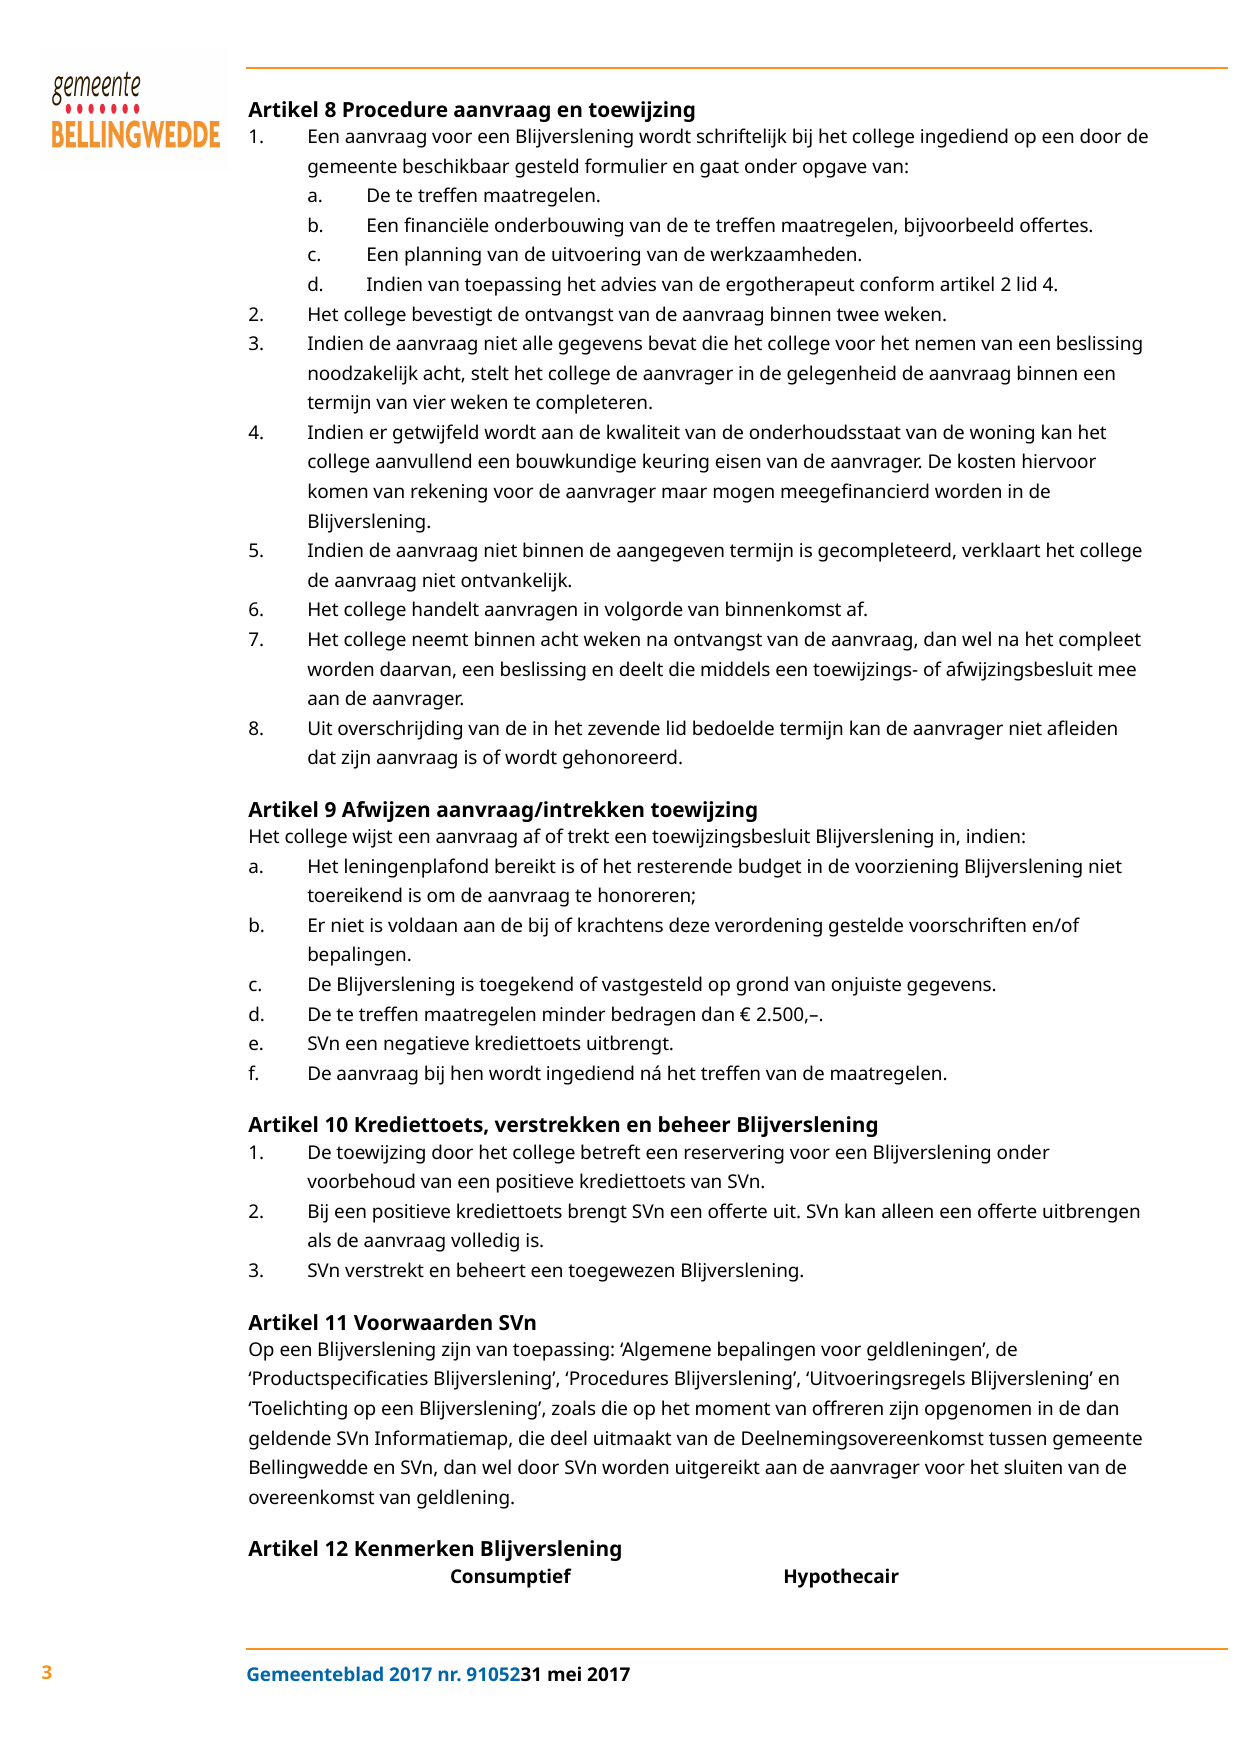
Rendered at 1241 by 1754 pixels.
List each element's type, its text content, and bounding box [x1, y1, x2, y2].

list Het college neemt binnen acht weken na ontvangst van de aanvraag, dan wel na het compleet worden daarvan, een beslissing en deelt die middels een toewijzings- of afwijzingsbesluit mee aan de aanvrager. [248, 626, 1152, 711]
list Een financiële onderbouwing van de te treffen maatregelen, bijvoorbeeld offertes. [307, 212, 1152, 238]
list Een aanvraag voor een Blijverslening wordt schriftelijk bij het college ingediend op een door de gemeente beschikbaar gesteld formulier en gaat onder opgave van: [248, 123, 1152, 178]
list Het college handelt aanvragen in volgorde van binnenkomst af. [248, 597, 1152, 622]
list Indien er getwijfeld wordt aan de kwaliteit van de onderhoudsstaat van de woning kan het college aanvullend een bouwkundige keuring eisen van de aanvrager. De kosten hiervoor komen van rekening voor de aanvrager maar mogen meegefinancierd worden in de Blijverslening. [248, 419, 1152, 533]
list Een planning van de uitvoering van de werkzaamheden. [307, 242, 1152, 267]
picture [41, 47, 231, 172]
list Het leningenplafond bereikt is of het resterende budget in de voorziening Blijverslening niet toereikend is om de aanvraag te honoreren; [248, 853, 1152, 908]
list Bij een positieve krediettoets brengt SVn een offerte uit. SVn kan alleen een offerte uitbrengen als de aanvraag volledig is. [248, 1198, 1152, 1253]
list De aanvraag bij hen wordt ingediend ná het treffen van de maatregelen. [248, 1060, 1152, 1086]
list De Blijverslening is toegekend of vastgesteld op grond van onjuiste gegevens. [248, 971, 1152, 997]
list SVn een negatieve krediettoets uitbrengt. [248, 1030, 1152, 1056]
text Artikel 8 Procedure aanvraag en toewijzing [248, 95, 1152, 123]
text Artikel 10 Krediettoets, verstrekken en beheer Blijverslening [248, 1110, 1152, 1139]
text Artikel 12 Kenmerken Blijverslening [248, 1534, 1152, 1563]
list Indien de aanvraag niet binnen de aangegeven termijn is gecompleteerd, verklaart het college de aanvraag niet ontvankelijk. [248, 537, 1152, 593]
table_header Hypothecair [783, 1563, 1152, 1589]
list SVn verstrekt en beheert een toegewezen Blijverslening. [248, 1257, 1152, 1283]
table_header [248, 1563, 450, 1589]
list Er niet is voldaan aan de bij of krachtens deze verordening gestelde voorschriften en/of bepalingen. [248, 912, 1152, 967]
list Indien de aanvraag niet alle gegevens bevat die het college voor het nemen van een beslissing noodzakelijk acht, stelt het college de aanvrager in de gelegenheid de aanvraag binnen een termijn van vier weken te completeren. [248, 330, 1152, 415]
list Uit overschrijding van de in het zevende lid bedoelde termijn kan de aanvrager niet afleiden dat zijn aanvraag is of wordt gehonoreerd. [248, 715, 1152, 770]
list Indien van toepassing het advies van de ergotherapeut conform artikel 2 lid 4. [307, 271, 1152, 297]
list Het college bevestigt de ontvangst van de aanvraag binnen twee weken. [248, 301, 1152, 326]
list De te treffen maatregelen minder bedragen dan € 2.500,–. [248, 1001, 1152, 1027]
text Artikel 9 Afwijzen aanvraag/intrekken toewijzing [248, 795, 1152, 823]
text Op een Blijverslening zijn van toepassing: ‘Algemene bepalingen voor geldleningen’, de ‘Productspecificaties Blijverslening’, ‘Procedures Blijverslening’, ‘Uitvoeringsregels Blijverslening’ en ‘Toelichting op een Blijverslening’, zoals die op het moment van offreren zijn opgenomen in de dan geldende SVn Informatiemap, die deel uitmaakt van de Deelnemingsovereenkomst tussen gemeente Bellingwedde en SVn, dan wel door SVn worden uitgereikt aan de aanvrager voor het sluiten van de overeenkomst van geldlening. [248, 1336, 1152, 1510]
text Artikel 11 Voorwaarden SVn [248, 1308, 1152, 1336]
text Het college wijst een aanvraag af of trekt een toewijzingsbesluit Blijverslening in, indien: [248, 823, 1152, 849]
table_header Consumptief [450, 1563, 783, 1589]
list De toewijzing door het college betreft een reservering voor een Blijverslening onder voorbehoud van een positieve krediettoets van SVn. [248, 1139, 1152, 1194]
list De te treffen maatregelen. [307, 182, 1152, 208]
